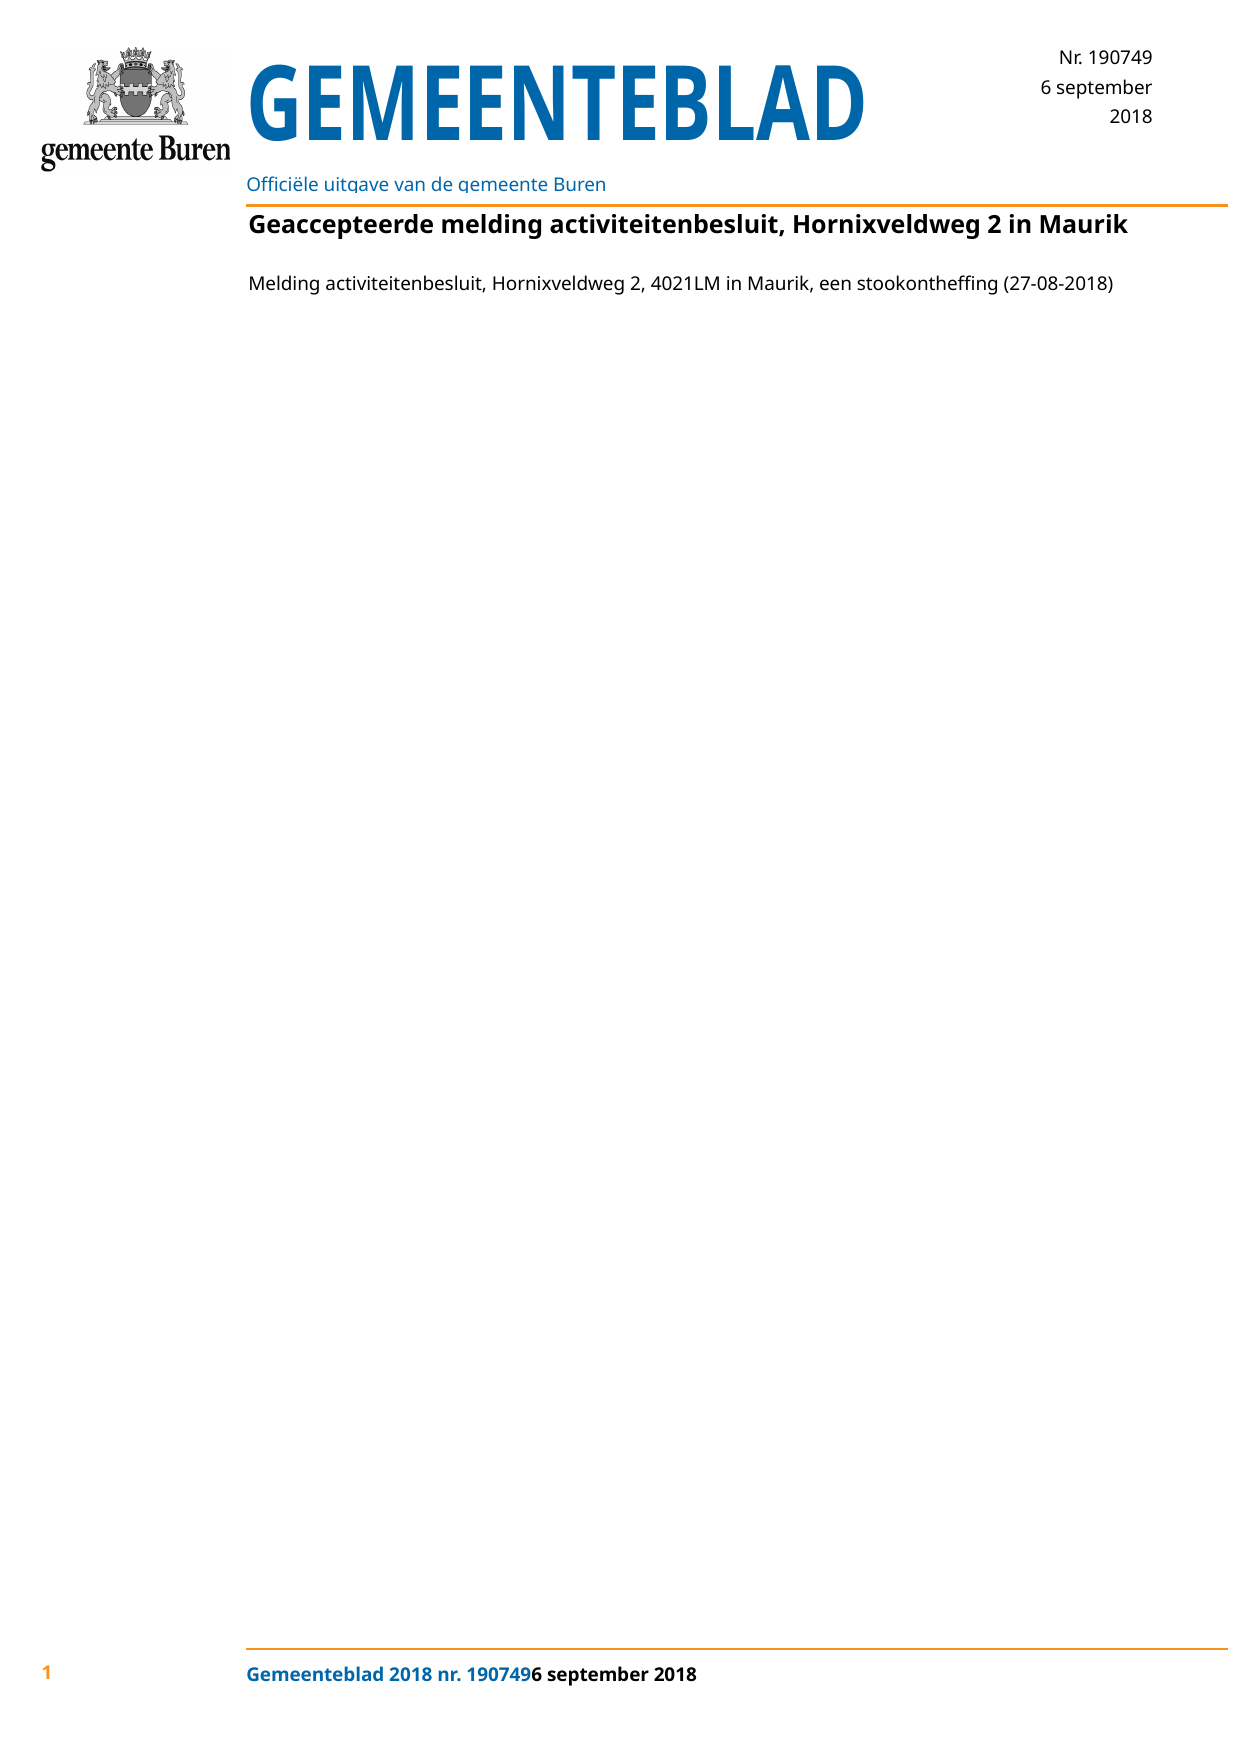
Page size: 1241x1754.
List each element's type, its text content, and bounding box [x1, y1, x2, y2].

text Geaccepteerde melding activiteitenbesluit, Hornixveldweg 2 in Maurik [248, 207, 1152, 241]
picture [41, 47, 231, 172]
text Melding activiteitenbesluit, Hornixveldweg 2, 4021LM in Maurik, een stookontheffing (27-08-2018) [248, 270, 1152, 296]
